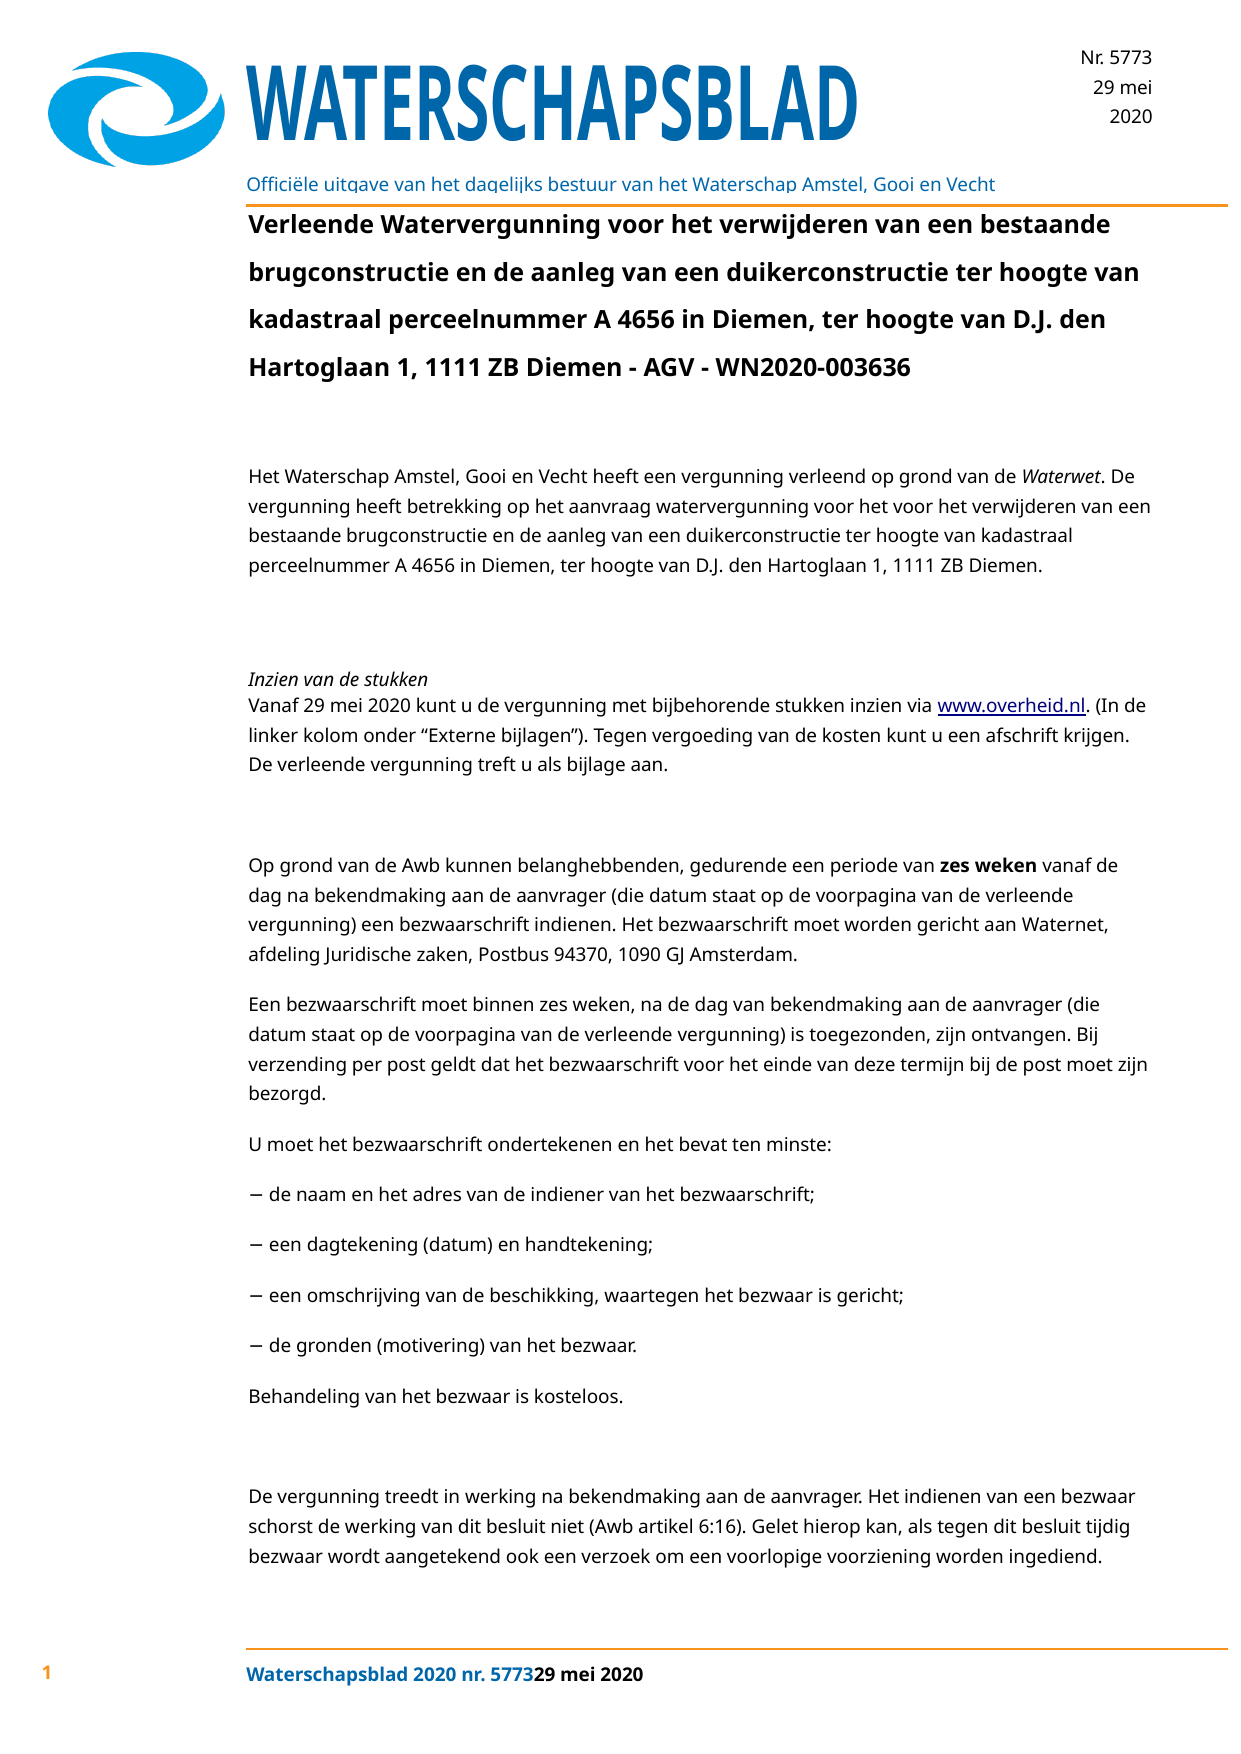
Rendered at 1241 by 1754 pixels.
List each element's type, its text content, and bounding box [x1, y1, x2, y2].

text Behandeling van het bezwaar is kosteloos. [248, 1383, 1152, 1408]
text Inzien van de stukken [248, 667, 1152, 692]
text Een bezwaarschrift moet binnen zes weken, na de dag van bekendmaking aan de aanvrager (die datum staat op de voorpagina van de verleende vergunning) is toegezonden, zijn ontvangen. Bij verzending per post geldt dat het bezwaarschrift voor het einde van deze termijn bij de post moet zijn bezorgd. [248, 992, 1152, 1106]
text Vanaf 29 mei 2020 kunt u de vergunning met bijbehorende stukken inzien via www.overheid.nl. (In de linker kolom onder “Externe bijlagen”). Tegen vergoeding van de kosten kunt u een afschrift krijgen. De verleende vergunning treft u als bijlage aan. [248, 692, 1152, 777]
text De vergunning treedt in werking na bekendmaking aan de aanvrager. Het indienen van een bezwaar schorst de werking van dit besluit niet (Awb artikel 6:16). Gelet hierop kan, als tegen dit besluit tijdig bezwaar wordt aangetekend ook een verzoek om een voorlopige voorziening worden ingediend. [248, 1484, 1152, 1568]
text Op grond van de Awb kunnen belanghebbenden, gedurende een periode van zes weken vanaf de dag na bekendmaking aan de aanvrager (die datum staat op de voorpagina van de verleende vergunning) een bezwaarschrift indienen. Het bezwaarschrift moet worden gericht aan Waternet, afdeling Juridische zaken, Postbus 94370, 1090 GJ Amsterdam. [248, 852, 1152, 967]
text − de gronden (motivering) van het bezwaar. [248, 1332, 1152, 1358]
text U moet het bezwaarschrift ondertekenen en het bevat ten minste: [248, 1131, 1152, 1156]
text − de naam en het adres van de indiener van het bezwaarschrift; [248, 1181, 1152, 1207]
text − een omschrijving van de beschikking, waartegen het bezwaar is gericht; [248, 1282, 1152, 1308]
text Verleende Watervergunning voor het verwijderen van een bestaande brugconstructie en de aanleg van een duikerconstructie ter hoogte van kadastraal perceelnummer A 4656 in Diemen, ter hoogte van D.J. den Hartoglaan 1, 1111 ZB Diemen - AGV - WN2020-003636 [248, 207, 1152, 384]
picture [41, 47, 231, 172]
text − een dagtekening (datum) en handtekening; [248, 1232, 1152, 1257]
text Het Waterschap Amstel, Gooi en Vecht heeft een vergunning verleend op grond van de Waterwet. De vergunning heeft betrekking op het aanvraag watervergunning voor het voor het verwijderen van een bestaande brugconstructie en de aanleg van een duikerconstructie ter hoogte van kadastraal perceelnummer A 4656 in Diemen, ter hoogte van D.J. den Hartoglaan 1, 1111 ZB Diemen. [248, 463, 1152, 578]
